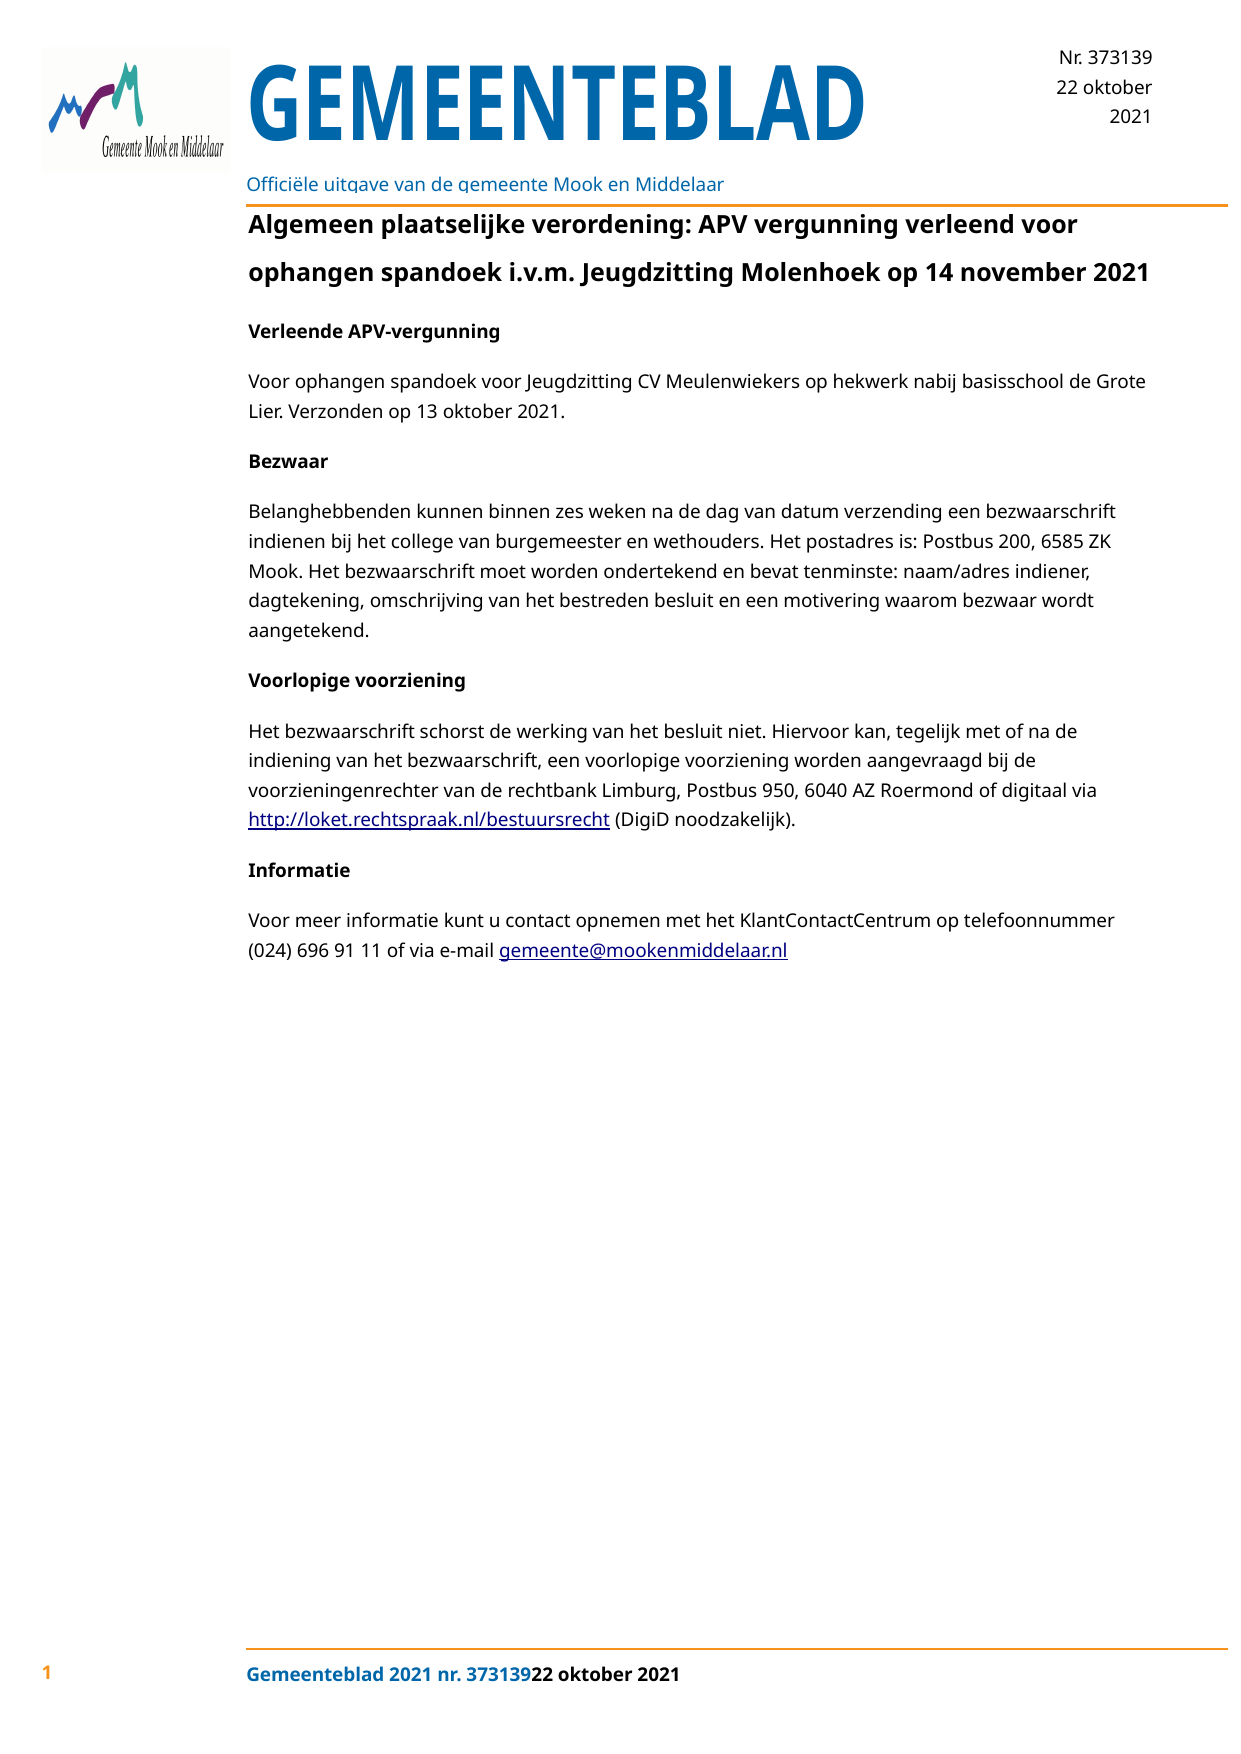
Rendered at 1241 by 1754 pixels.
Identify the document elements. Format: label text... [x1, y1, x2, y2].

text Het bezwaarschrift schorst de werking van het besluit niet. Hiervoor kan, tegelijk met of na de indiening van het bezwaarschrift, een voorlopige voorziening worden aangevraagd bij de voorzieningenrechter van de rechtbank Limburg, Postbus 950, 6040 AZ Roermond of digitaal via http://loket.rechtspraak.nl/bestuursrecht (DigiD noodzakelijk). [248, 718, 1152, 832]
text Verleende APV-vergunning [248, 318, 1152, 344]
text Voor ophangen spandoek voor Jeugdzitting CV Meulenwiekers op hekwerk nabij basisschool de Grote Lier. Verzonden op 13 oktober 2021. [248, 368, 1152, 424]
text Bezwaar [248, 448, 1152, 474]
text Informatie [248, 857, 1152, 883]
text Algemeen plaatselijke verordening: APV vergunning verleend voor ophangen spandoek i.v.m. Jeugdzitting Molenhoek op 14 november 2021 [248, 207, 1152, 288]
text Voor meer informatie kunt u contact opnemen met het KlantContactCentrum op telefoonnummer (024) 696 91 11 of via e-mail gemeente@mookenmiddelaar.nl [248, 907, 1152, 963]
text Belanghebbenden kunnen binnen zes weken na de dag van datum verzending een bezwaarschrift indienen bij het college van burgemeester en wethouders. Het postadres is: Postbus 200, 6585 ZK Mook. Het bezwaarschrift moet worden ondertekend en bevat tenminste: naam/adres indiener, dagtekening, omschrijving van het bestreden besluit en een motivering waarom bezwaar wordt aangetekend. [248, 499, 1152, 643]
text Voorlopige voorziening [248, 667, 1152, 693]
picture [41, 47, 231, 172]
